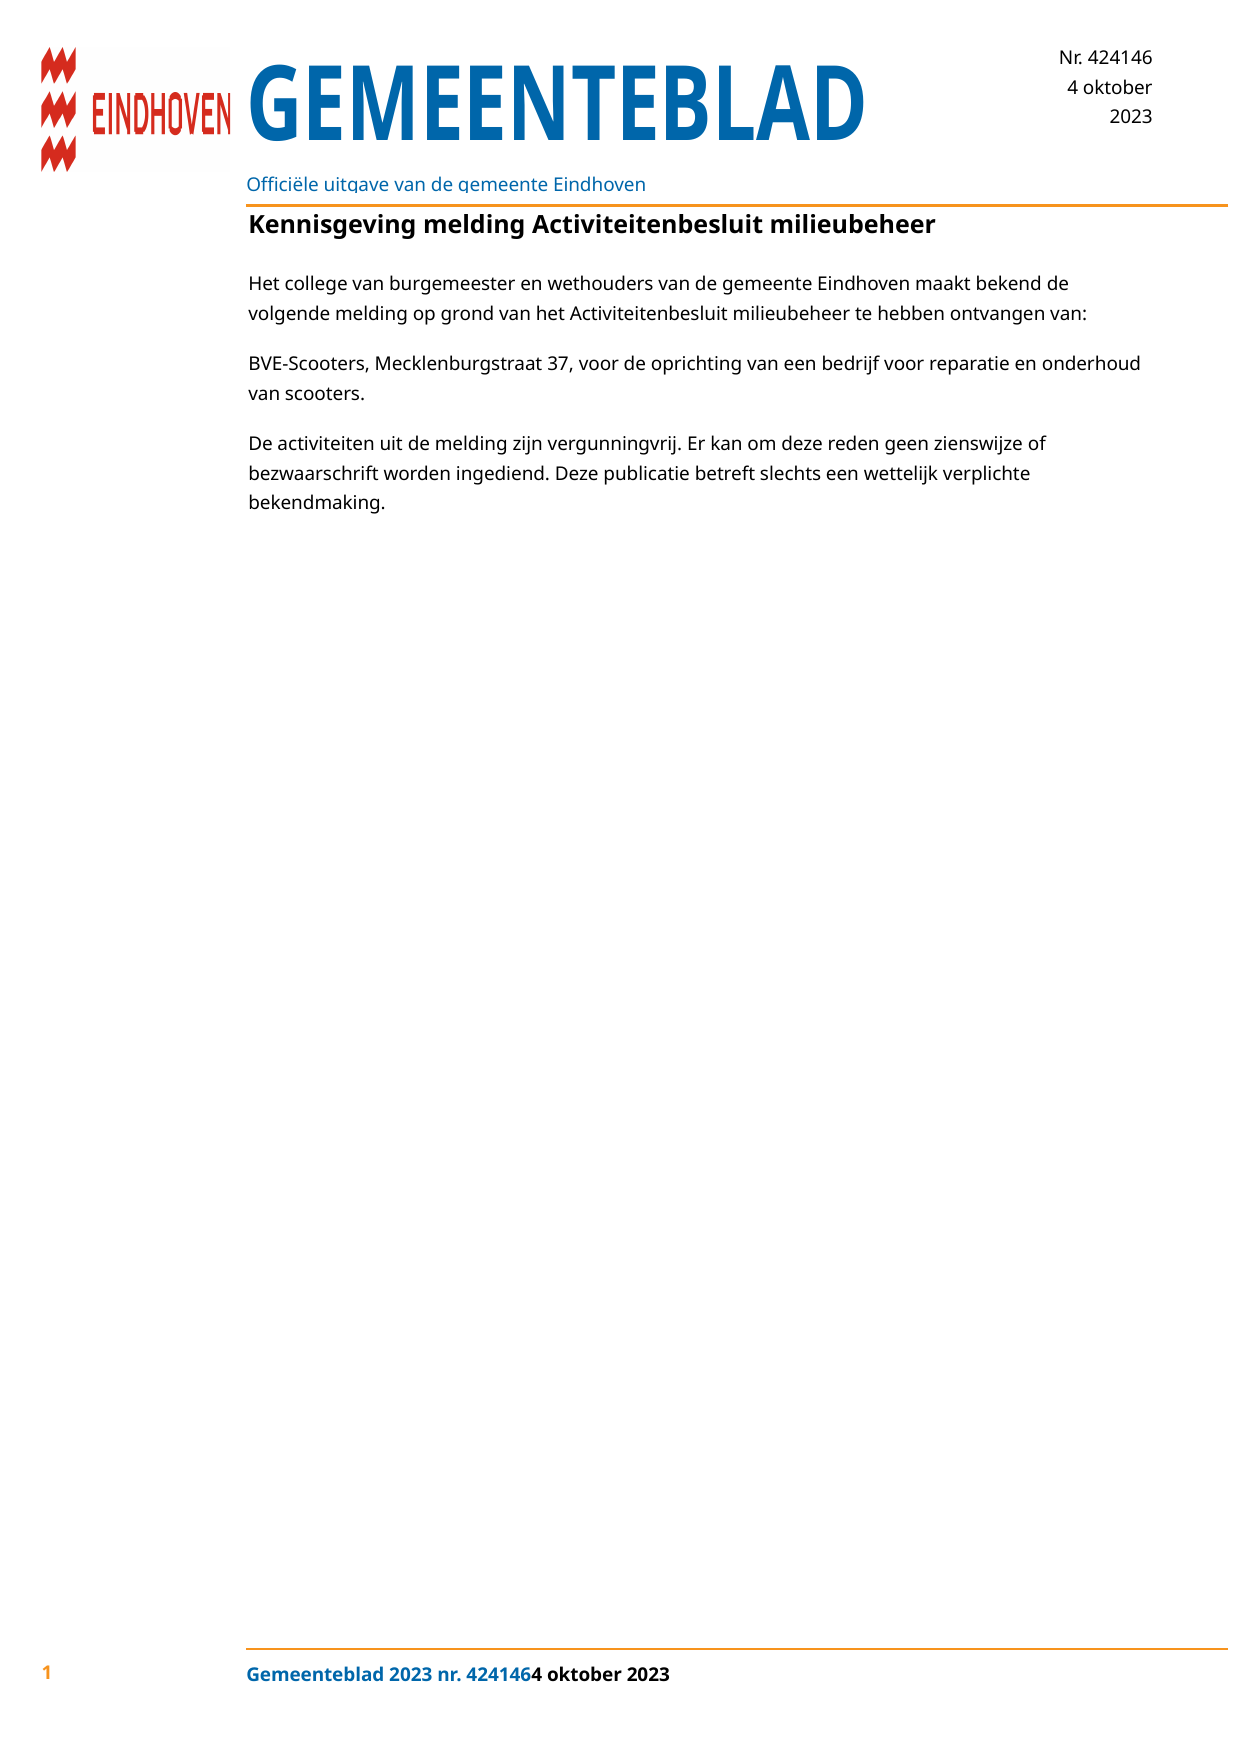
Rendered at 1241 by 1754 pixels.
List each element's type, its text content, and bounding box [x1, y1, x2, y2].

text De activiteiten uit de melding zijn vergunningvrij. Er kan om deze reden geen zienswijze of bezwaarschrift worden ingediend. Deze publicatie betreft slechts een wettelijk verplichte bekendmaking. [248, 430, 1152, 515]
text Kennisgeving melding Activiteitenbesluit milieubeheer [248, 207, 1152, 241]
text Het college van burgemeester en wethouders van de gemeente Eindhoven maakt bekend de volgende melding op grond van het Activiteitenbesluit milieubeheer te hebben ontvangen van: [248, 270, 1152, 326]
picture [41, 47, 231, 172]
text BVE-Scooters, Mecklenburgstraat 37, voor de oprichting van een bedrijf voor reparatie en onderhoud van scooters. [248, 350, 1152, 406]
